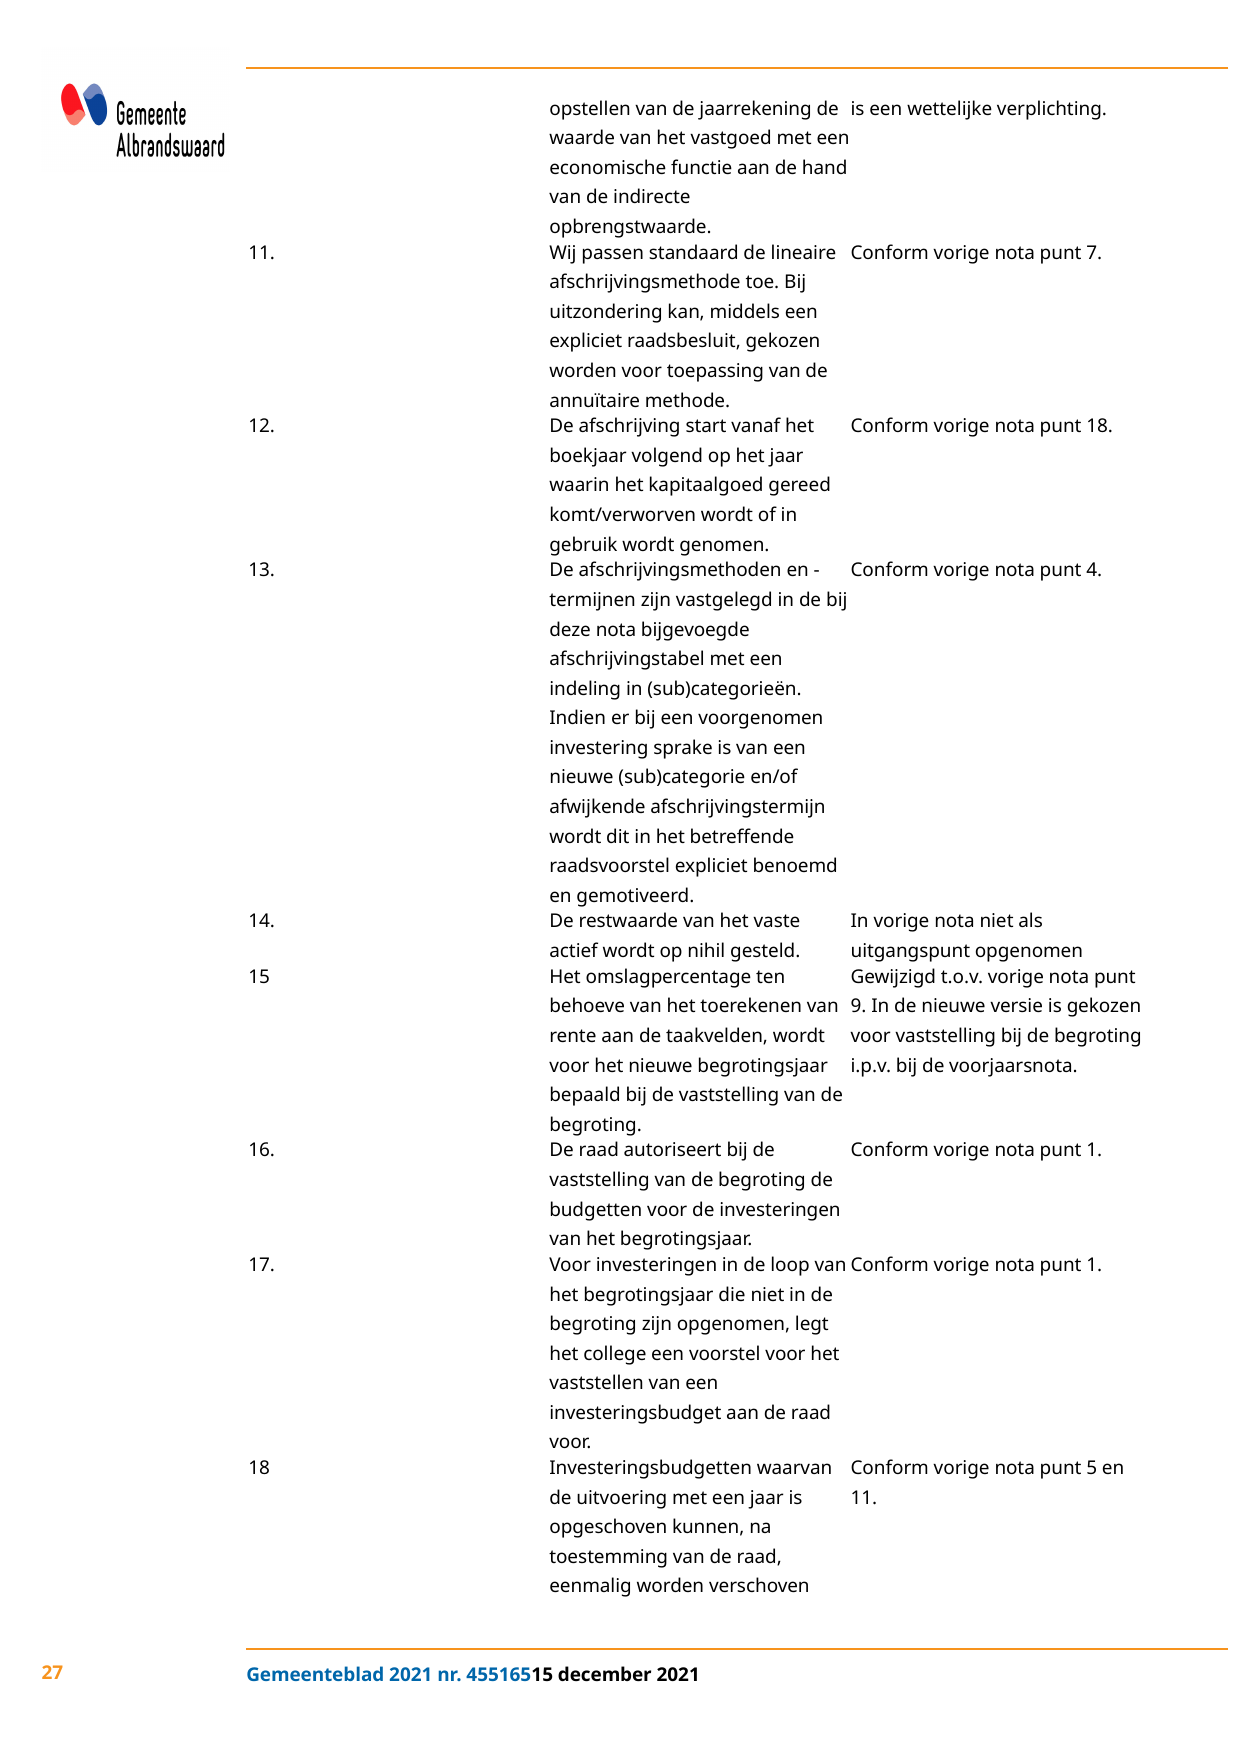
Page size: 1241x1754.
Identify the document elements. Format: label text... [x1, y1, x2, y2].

table_cell Conform vorige nota punt 4. [850, 557, 1152, 908]
table_cell Het omslagpercentage ten behoeve van het toerekenen van rente aan de taakvelden, wordt voor het nieuwe begrotingsjaar bepaald bij de vaststelling van de begroting. [549, 963, 850, 1137]
table_cell Gewijzigd t.o.v. vorige nota punt 9. In de nieuwe versie is gekozen voor vaststelling bij de begroting i.p.v. bij de voorjaarsnota. [850, 963, 1152, 1137]
table_cell Voor investeringen in de loop van het begrotingsjaar die niet in de begroting zijn opgenomen, legt het college een voorstel voor het vaststellen van een investeringsbudget aan de raad voor. [549, 1251, 850, 1454]
table_cell 11. [248, 239, 549, 412]
table_cell De afschrijvingsmethoden en -termijnen zijn vastgelegd in de bij deze nota bijgevoegde afschrijvingstabel met een indeling in (sub)categorieën. Indien er bij een voorgenomen investering sprake is van een nieuwe (sub)categorie en/of afwijkende afschrijvingstermijn wordt dit in het betreffende raadsvoorstel expliciet benoemd en gemotiveerd. [549, 557, 850, 908]
table_cell Conform vorige nota punt 5 en 11. [850, 1454, 1152, 1598]
table_cell De restwaarde van het vaste actief wordt op nihil gesteld. [549, 908, 850, 963]
table_cell Wij passen standaard de lineaire afschrijvingsmethode toe. Bij uitzondering kan, middels een expliciet raadsbesluit, gekozen worden voor toepassing van de annuïtaire methode. [549, 239, 850, 412]
table_cell opstellen van de jaarrekening de waarde van het vastgoed met een economische functie aan de hand van de indirecte opbrengstwaarde. [549, 95, 850, 239]
picture [41, 47, 231, 172]
table_cell De raad autoriseert bij de vaststelling van de begroting de budgetten voor de investeringen van het begrotingsjaar. [549, 1137, 850, 1251]
table_cell De afschrijving start vanaf het boekjaar volgend op het jaar waarin het kapitaalgoed gereed komt/verworven wordt of in gebruik wordt genomen. [549, 413, 850, 557]
table_cell 15 [248, 963, 549, 1137]
table_cell Investeringsbudgetten waarvan de uitvoering met een jaar is opgeschoven kunnen, na toestemming van de raad, eenmalig worden verschoven [549, 1454, 850, 1598]
table_cell [248, 95, 549, 239]
table_cell Conform vorige nota punt 1. [850, 1251, 1152, 1454]
table_cell 17. [248, 1251, 549, 1454]
table_cell 13. [248, 557, 549, 908]
table_cell 14. [248, 908, 549, 963]
table_cell In vorige nota niet als uitgangspunt opgenomen [850, 908, 1152, 963]
table_cell 16. [248, 1137, 549, 1251]
table_cell 12. [248, 413, 549, 557]
table_cell Conform vorige nota punt 1. [850, 1137, 1152, 1251]
table_cell Conform vorige nota punt 18. [850, 413, 1152, 557]
table_cell 18 [248, 1454, 549, 1598]
table_cell Conform vorige nota punt 7. [850, 239, 1152, 412]
table_cell is een wettelijke verplichting. [850, 95, 1152, 239]
